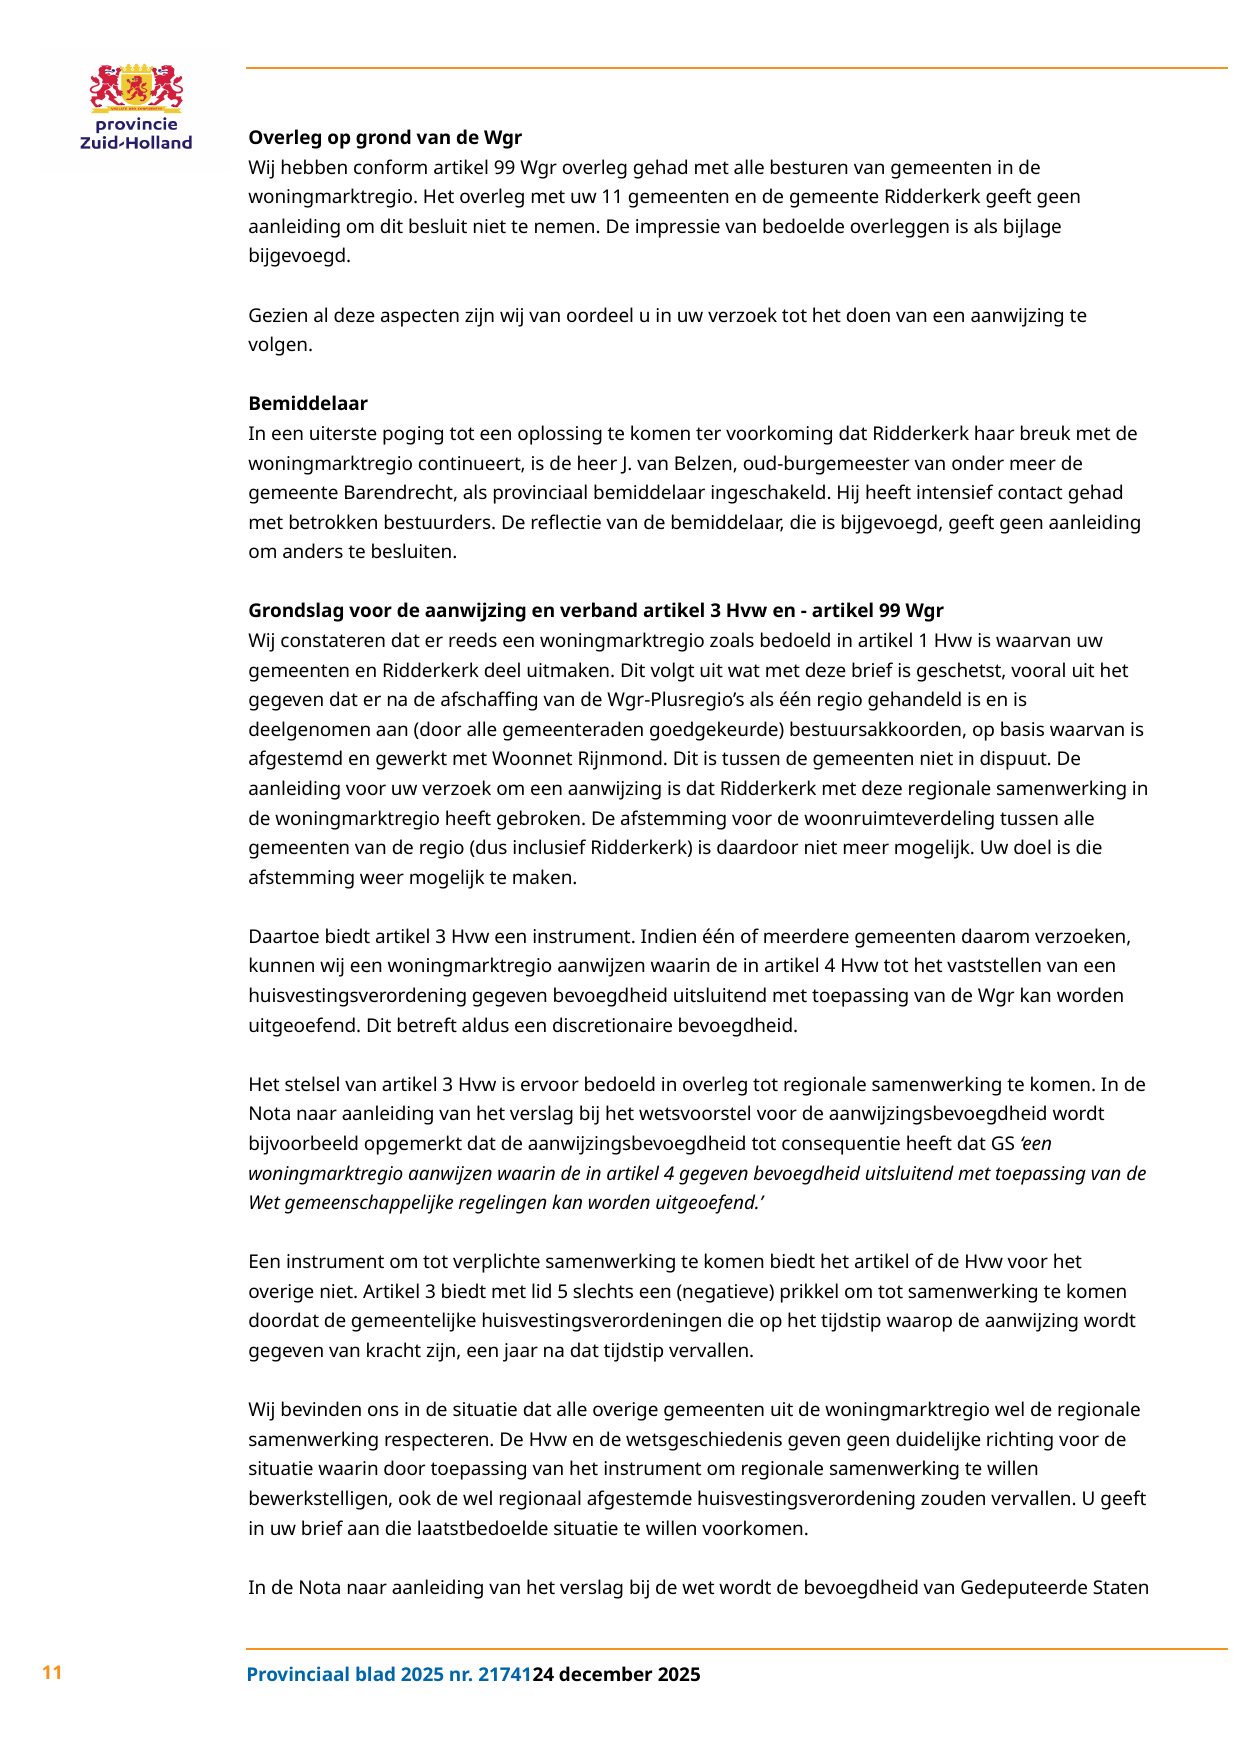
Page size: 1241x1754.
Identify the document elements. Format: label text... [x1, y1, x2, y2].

text In de Nota naar aanleiding van het verslag bij de wet wordt de bevoegdheid van Gedeputeerde Staten [248, 1574, 1152, 1600]
text Wij hebben conform artikel 99 Wgr overleg gehad met alle besturen van gemeenten in de woningmarktregio. Het overleg met uw 11 gemeenten en de gemeente Ridderkerk geeft geen aanleiding om dit besluit niet te nemen. De impressie van bedoelde overleggen is als bijlage bijgevoegd. [248, 154, 1152, 268]
picture [41, 47, 231, 172]
text Daartoe biedt artikel 3 Hvw een instrument. Indien één of meerdere gemeenten daarom verzoeken, kunnen wij een woningmarktregio aanwijzen waarin de in artikel 4 Hvw tot het vaststellen van een huisvestingsverordening gegeven bevoegdheid uitsluitend met toepassing van de Wgr kan worden uitgeoefend. Dit betreft aldus een discretionaire bevoegdheid. [248, 923, 1152, 1038]
text Het stelsel van artikel 3 Hvw is ervoor bedoeld in overleg tot regionale samenwerking te komen. In de Nota naar aanleiding van het verslag bij het wetsvoorstel voor de aanwijzingsbevoegdheid wordt bijvoorbeeld opgemerkt dat de aanwijzingsbevoegdheid tot consequentie heeft dat GS ‘een woningmarktregio aanwijzen waarin de in artikel 4 gegeven bevoegdheid uitsluitend met toepassing van de Wet gemeenschappelijke regelingen kan worden uitgeoefend.’ [248, 1071, 1152, 1215]
text Wij constateren dat er reeds een woningmarktregio zoals bedoeld in artikel 1 Hvw is waarvan uw gemeenten en Ridderkerk deel uitmaken. Dit volgt uit wat met deze brief is geschetst, vooral uit het gegeven dat er na de afschaffing van de Wgr-Plusregio’s als één regio gehandeld is en is deelgenomen aan (door alle gemeenteraden goedgekeurde) bestuursakkoorden, op basis waarvan is afgestemd en gewerkt met Woonnet Rijnmond. Dit is tussen de gemeenten niet in dispuut. De aanleiding voor uw verzoek om een aanwijzing is dat Ridderkerk met deze regionale samenwerking in de woningmarktregio heeft gebroken. De afstemming voor de woonruimteverdeling tussen alle gemeenten van de regio (dus inclusief Ridderkerk) is daardoor niet meer mogelijk. Uw doel is die afstemming weer mogelijk te maken. [248, 627, 1152, 890]
text Wij bevinden ons in de situatie dat alle overige gemeenten uit de woningmarktregio wel de regionale samenwerking respecteren. De Hvw en de wetsgeschiedenis geven geen duidelijke richting voor de situatie waarin door toepassing van het instrument om regionale samenwerking te willen bewerkstelligen, ook de wel regionaal afgestemde huisvestingsverordening zouden vervallen. U geeft in uw brief aan die laatstbedoelde situatie te willen voorkomen. [248, 1396, 1152, 1541]
text Bemiddelaar [248, 391, 1152, 416]
text In een uiterste poging tot een oplossing te komen ter voorkoming dat Ridderkerk haar breuk met de woningmarktregio continueert, is de heer J. van Belzen, oud-burgemeester van onder meer de gemeente Barendrecht, als provinciaal bemiddelaar ingeschakeld. Hij heeft intensief contact gehad met betrokken bestuurders. De reflectie van de bemiddelaar, die is bijgevoegd, geeft geen aanleiding om anders te besluiten. [248, 420, 1152, 564]
text Een instrument om tot verplichte samenwerking te komen biedt het artikel of de Hvw voor het overige niet. Artikel 3 biedt met lid 5 slechts een (negatieve) prikkel om tot samenwerking te komen doordat de gemeentelijke huisvestingsverordeningen die op het tijdstip waarop de aanwijzing wordt gegeven van kracht zijn, een jaar na dat tijdstip vervallen. [248, 1248, 1152, 1363]
text Grondslag voor de aanwijzing en verband artikel 3 Hvw en - artikel 99 Wgr [248, 598, 1152, 623]
text Overleg op grond van de Wgr [248, 124, 1152, 150]
text Gezien al deze aspecten zijn wij van oordeel u in uw verzoek tot het doen van een aanwijzing te volgen. [248, 302, 1152, 357]
